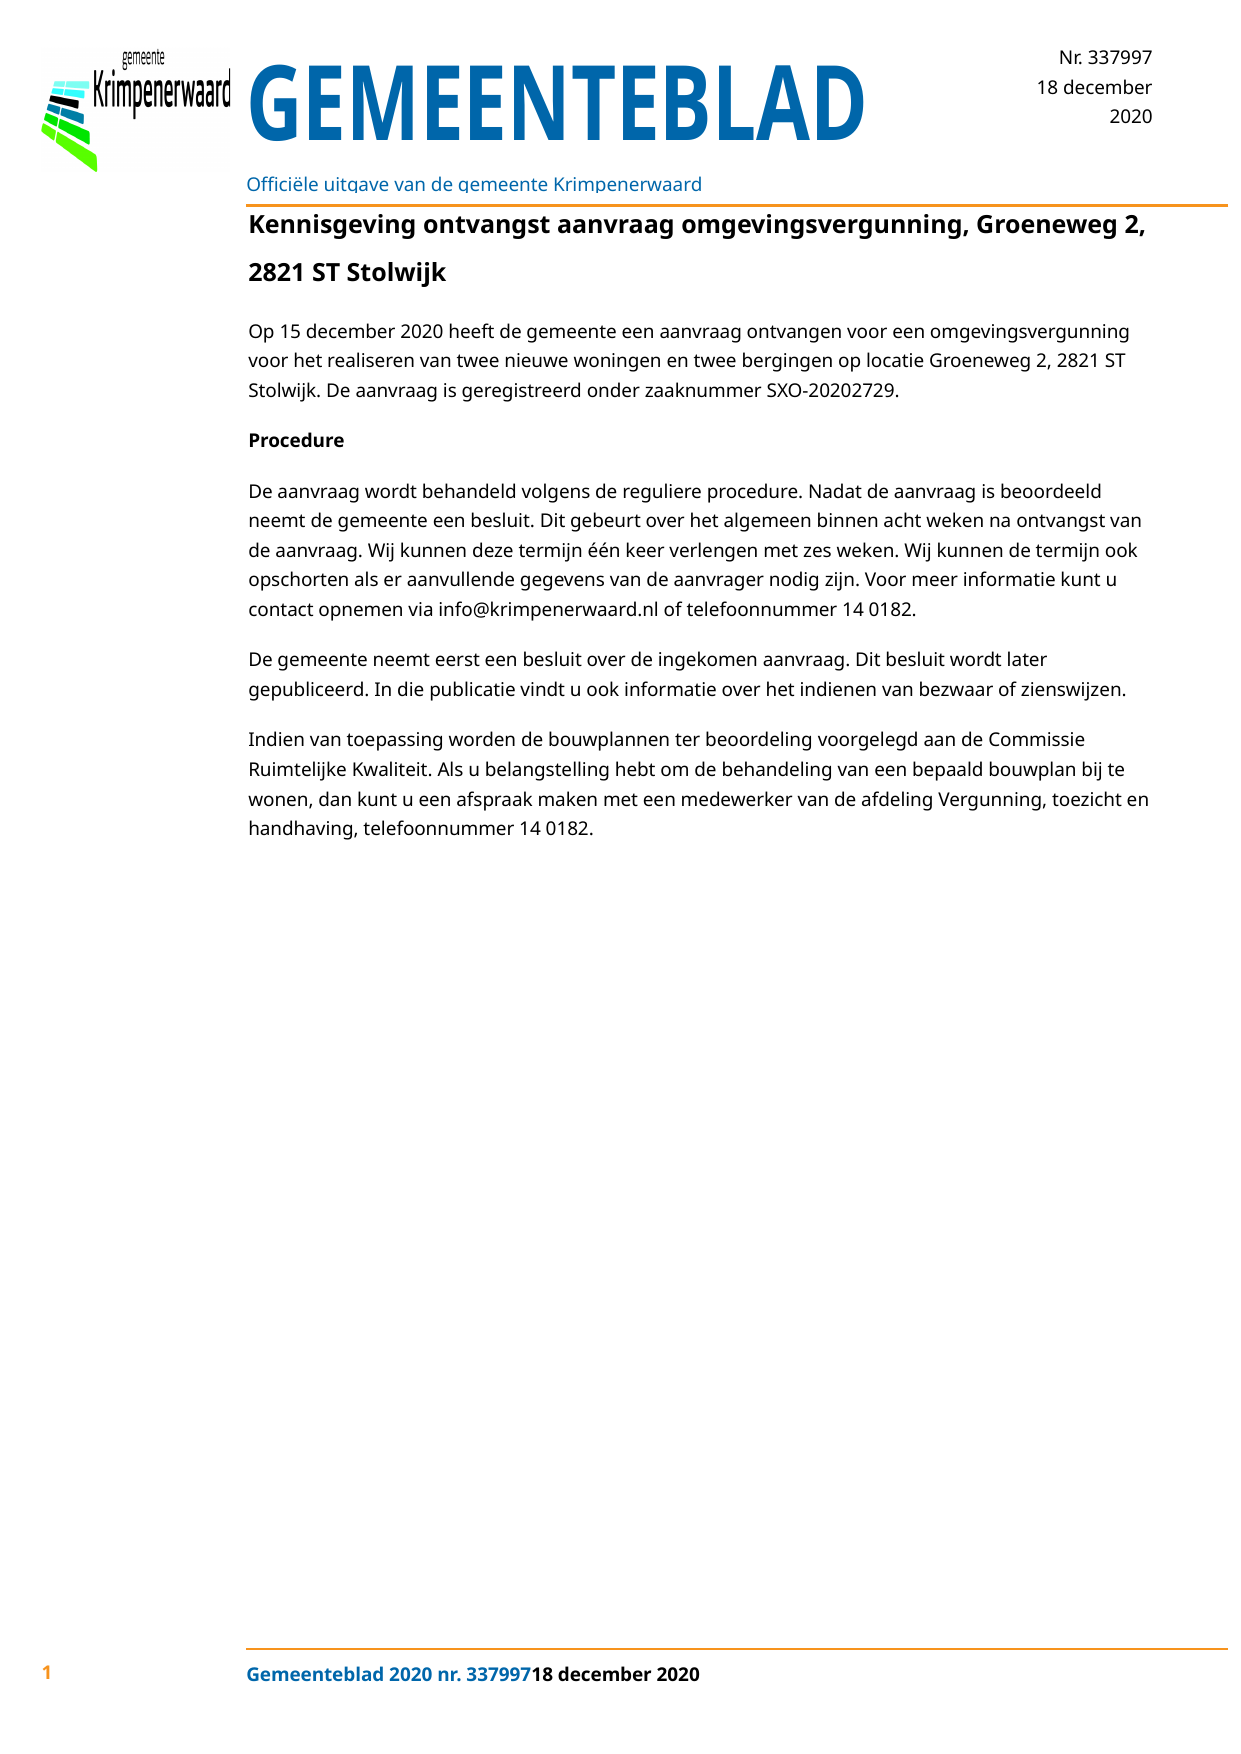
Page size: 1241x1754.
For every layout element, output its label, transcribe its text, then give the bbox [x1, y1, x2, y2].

picture [41, 47, 231, 172]
text Procedure [248, 427, 1152, 453]
text Op 15 december 2020 heeft de gemeente een aanvraag ontvangen voor een omgevingsvergunning voor het realiseren van twee nieuwe woningen en twee bergingen op locatie Groeneweg 2, 2821 ST Stolwijk. De aanvraag is geregistreerd onder zaaknummer SXO-20202729. [248, 318, 1152, 403]
text Indien van toepassing worden de bouwplannen ter beoordeling voorgelegd aan de Commissie Ruimtelijke Kwaliteit. Als u belangstelling hebt om de behandeling van een bepaald bouwplan bij te wonen, dan kunt u een afspraak maken met een medewerker van de afdeling Vergunning, toezicht en handhaving, telefoonnummer 14 0182. [248, 727, 1152, 841]
text Kennisgeving ontvangst aanvraag omgevingsvergunning, Groeneweg 2, 2821 ST Stolwijk [248, 207, 1152, 288]
text De gemeente neemt eerst een besluit over de ingekomen aanvraag. Dit besluit wordt later gepubliceerd. In die publicatie vindt u ook informatie over het indienen van bezwaar of zienswijzen. [248, 647, 1152, 702]
text De aanvraag wordt behandeld volgens de reguliere procedure. Nadat de aanvraag is beoordeeld neemt de gemeente een besluit. Dit gebeurt over het algemeen binnen acht weken na ontvangst van de aanvraag. Wij kunnen deze termijn één keer verlengen met zes weken. Wij kunnen de termijn ook opschorten als er aanvullende gegevens van de aanvrager nodig zijn. Voor meer informatie kunt u contact opnemen via info@krimpenerwaard.nl of telefoonnummer 14 0182. [248, 478, 1152, 622]
